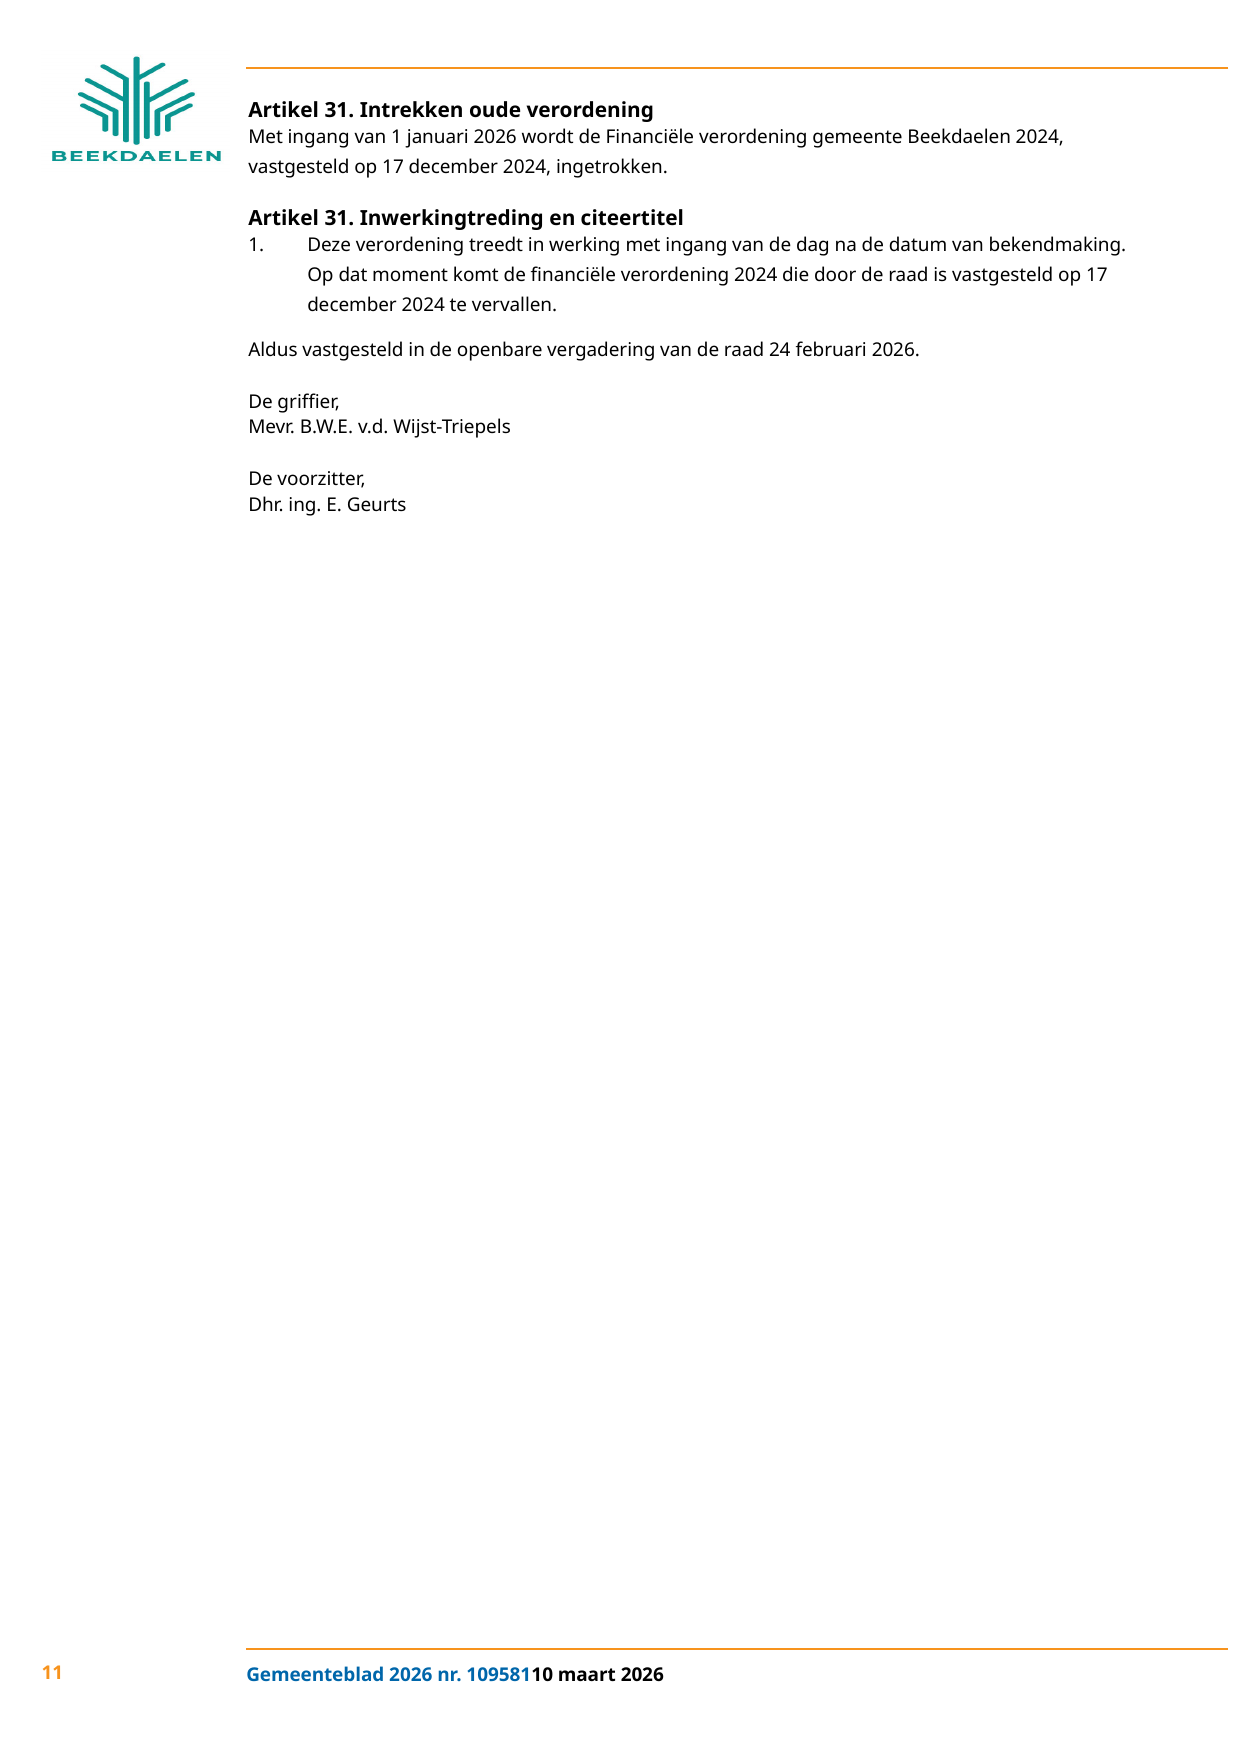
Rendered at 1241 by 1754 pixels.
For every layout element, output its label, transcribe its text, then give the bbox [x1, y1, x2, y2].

text De griffier, [248, 388, 1152, 414]
text Dhr. ing. E. Geurts [248, 491, 1152, 517]
text Artikel 31. Inwerkingtreding en citeertitel [248, 203, 1152, 232]
text Met ingang van 1 januari 2026 wordt de Financiële verordening gemeente Beekdaelen 2024, vastgesteld op 17 december 2024, ingetrokken. [248, 123, 1152, 178]
list Deze verordening treedt in werking met ingang van de dag na de datum van bekendmaking. Op dat moment komt de financiële verordening 2024 die door de raad is vastgesteld op 17 december 2024 te vervallen. [248, 232, 1152, 317]
text Aldus vastgesteld in de openbare vergadering van de raad 24 februari 2026. [248, 336, 1152, 362]
text Artikel 31. Intrekken oude verordening [248, 95, 1152, 123]
picture [41, 47, 231, 172]
text De voorzitter, [248, 465, 1152, 491]
text Mevr. B.W.E. v.d. Wijst-Triepels [248, 414, 1152, 439]
